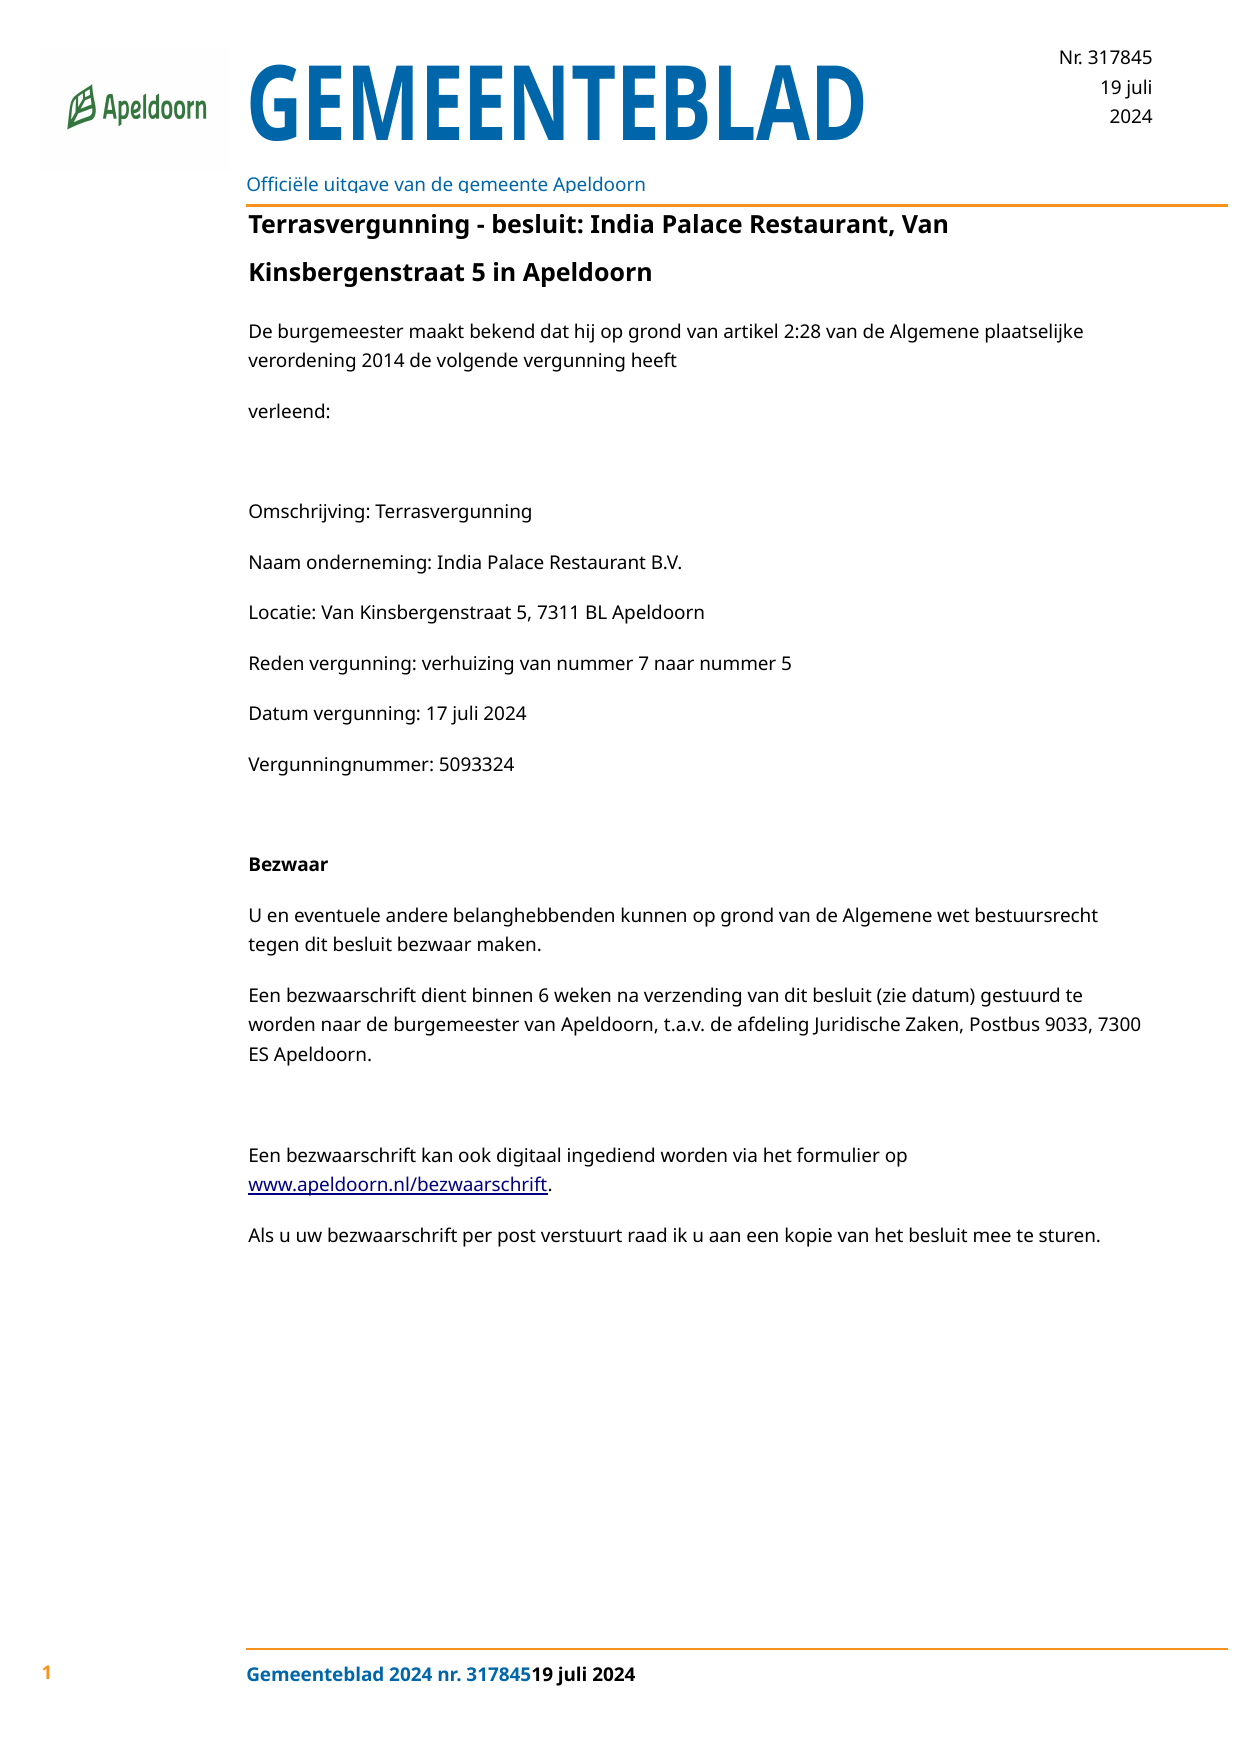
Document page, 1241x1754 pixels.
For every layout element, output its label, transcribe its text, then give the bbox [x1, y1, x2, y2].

text U en eventuele andere belanghebbenden kunnen op grond van de Algemene wet bestuursrecht tegen dit besluit bezwaar maken. [248, 902, 1152, 957]
text Reden vergunning: verhuizing van nummer 7 naar nummer 5 [248, 650, 1152, 676]
text Als u uw bezwaarschrift per post verstuurt raad ik u aan een kopie van het besluit mee te sturen. [248, 1222, 1152, 1248]
text Een bezwaarschrift kan ook digitaal ingediend worden via het formulier op www.apeldoorn.nl/bezwaarschrift. [248, 1142, 1152, 1197]
text Vergunningnummer: 5093324 [248, 751, 1152, 777]
text Bezwaar [248, 852, 1152, 877]
text Terrasvergunning - besluit: India Palace Restaurant, Van Kinsbergenstraat 5 in Apeldoorn [248, 207, 1152, 288]
text Een bezwaarschrift dient binnen 6 weken na verzending van dit besluit (zie datum) gestuurd te worden naar de burgemeester van Apeldoorn, t.a.v. de afdeling Juridische Zaken, Postbus 9033, 7300 ES Apeldoorn. [248, 982, 1152, 1067]
text Locatie: Van Kinsbergenstraat 5, 7311 BL Apeldoorn [248, 599, 1152, 625]
text Omschrijving: Terrasvergunning [248, 499, 1152, 524]
picture [41, 47, 231, 172]
text Datum vergunning: 17 juli 2024 [248, 700, 1152, 726]
text Naam onderneming: India Palace Restaurant B.V. [248, 549, 1152, 575]
text verleend: [248, 398, 1152, 424]
text De burgemeester maakt bekend dat hij op grond van artikel 2:28 van de Algemene plaatselijke verordening 2014 de volgende vergunning heeft [248, 318, 1152, 373]
